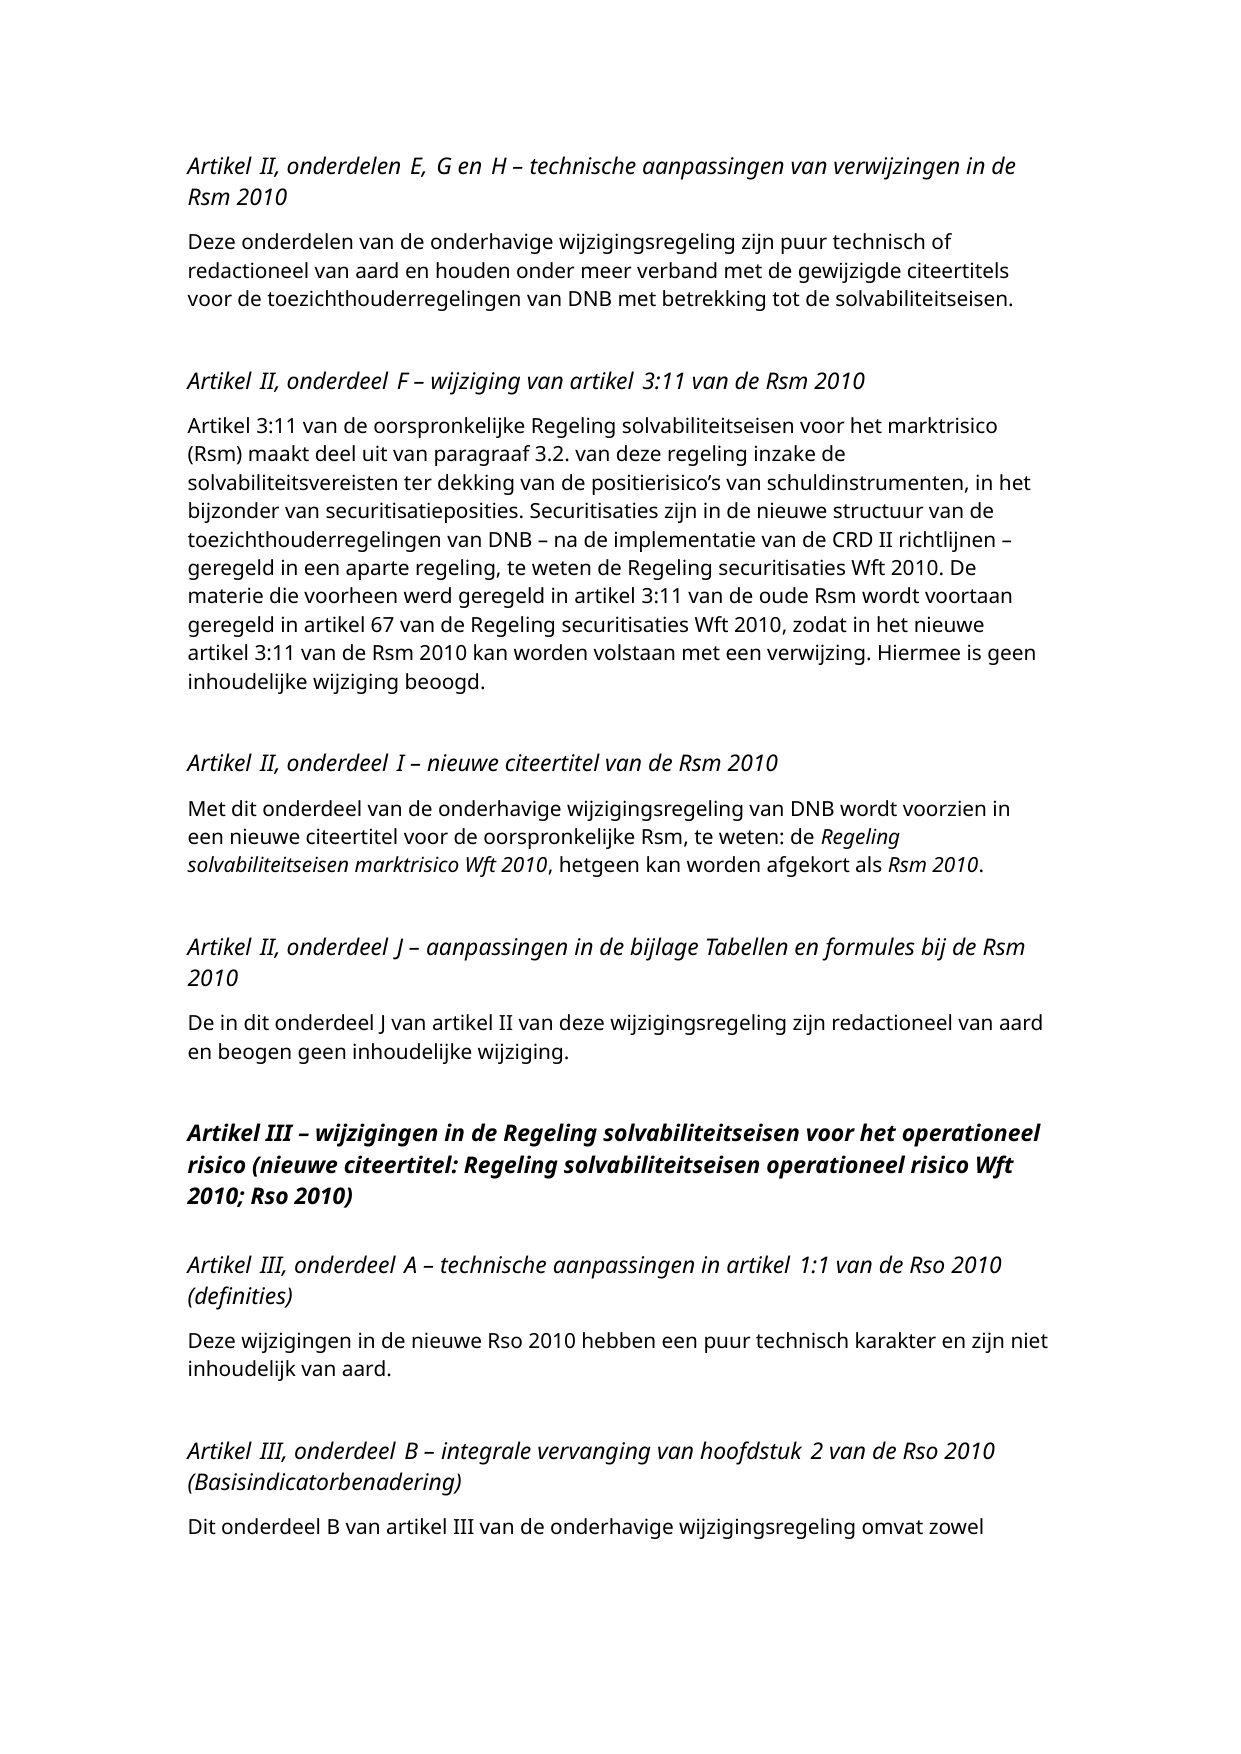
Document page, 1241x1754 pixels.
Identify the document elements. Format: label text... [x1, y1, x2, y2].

text Dit onderdeel B van artikel III van de onderhavige wijzigingsregeling omvat zowel [187, 1512, 1053, 1541]
subtitle Artikel III, onderdeel A – technische aanpassingen in artikel 1:1 van de Rso 2010 (definities) [187, 1248, 1053, 1311]
text Deze onderdelen van de onderhavige wijzigingsregeling zijn puur technisch of redactioneel van aard en houden onder meer verband met de gewijzigde citeertitels voor de toezichthouderregelingen van DNB met betrekking tot de solvabiliteitseisen. [187, 227, 1053, 313]
text Artikel 3:11 van de oorspronkelijke Regeling solvabiliteitseisen voor het marktrisico (Rsm) maakt deel uit van paragraaf 3.2. van deze regeling inzake de solvabiliteitsvereisten ter dekking van de positierisico’s van schuldinstrumenten, in het bijzonder van securitisatieposities. Securitisaties zijn in de nieuwe structuur van de toezichthouderregelingen van DNB – na de implementatie van de CRD II richtlijnen – geregeld in een aparte regeling, te weten de Regeling securitisaties Wft 2010. De materie die voorheen werd geregeld in artikel 3:11 van de oude Rsm wordt voortaan geregeld in artikel 67 van de Regeling securitisaties Wft 2010, zodat in het nieuwe artikel 3:11 van de Rsm 2010 kan worden volstaan met een verwijzing. Hiermee is geen inhoudelijke wijziging beoogd. [187, 411, 1053, 695]
subtitle Artikel II, onderdeel I – nieuwe citeertitel van de Rsm 2010 [187, 747, 1053, 779]
subtitle Artikel III, onderdeel B – integrale vervanging van hoofdstuk 2 van de Rso 2010 (Basisindicatorbenadering) [187, 1435, 1053, 1497]
text Met dit onderdeel van de onderhavige wijzigingsregeling van DNB wordt voorzien in een nieuwe citeertitel voor de oorspronkelijke Rsm, te weten: de Regeling solvabiliteitseisen marktrisico Wft 2010, hetgeen kan worden afgekort als Rsm 2010. [187, 794, 1053, 879]
subtitle Artikel II, onderdeel J – aanpassingen in de bijlage Tabellen en formules bij de Rsm 2010 [187, 931, 1053, 993]
subtitle Artikel II, onderdeel F – wijziging van artikel 3:11 van de Rsm 2010 [187, 365, 1053, 396]
subtitle Artikel II, onderdelen E, G en H – technische aanpassingen van verwijzingen in de Rsm 2010 [187, 150, 1053, 212]
text Deze wijzigingen in de nieuwe Rso 2010 hebben een puur technisch karakter en zijn niet inhoudelijk van aard. [187, 1326, 1053, 1383]
subtitle Artikel III – wijzigingen in de Regeling solvabiliteitseisen voor het operationeel risico (nieuwe citeertitel: Regeling solvabiliteitseisen operationeel risico Wft 2010; Rso 2010) [187, 1117, 1053, 1211]
text De in dit onderdeel J van artikel II van deze wijzigingsregeling zijn redactioneel van aard en beogen geen inhoudelijke wijziging. [187, 1008, 1053, 1065]
